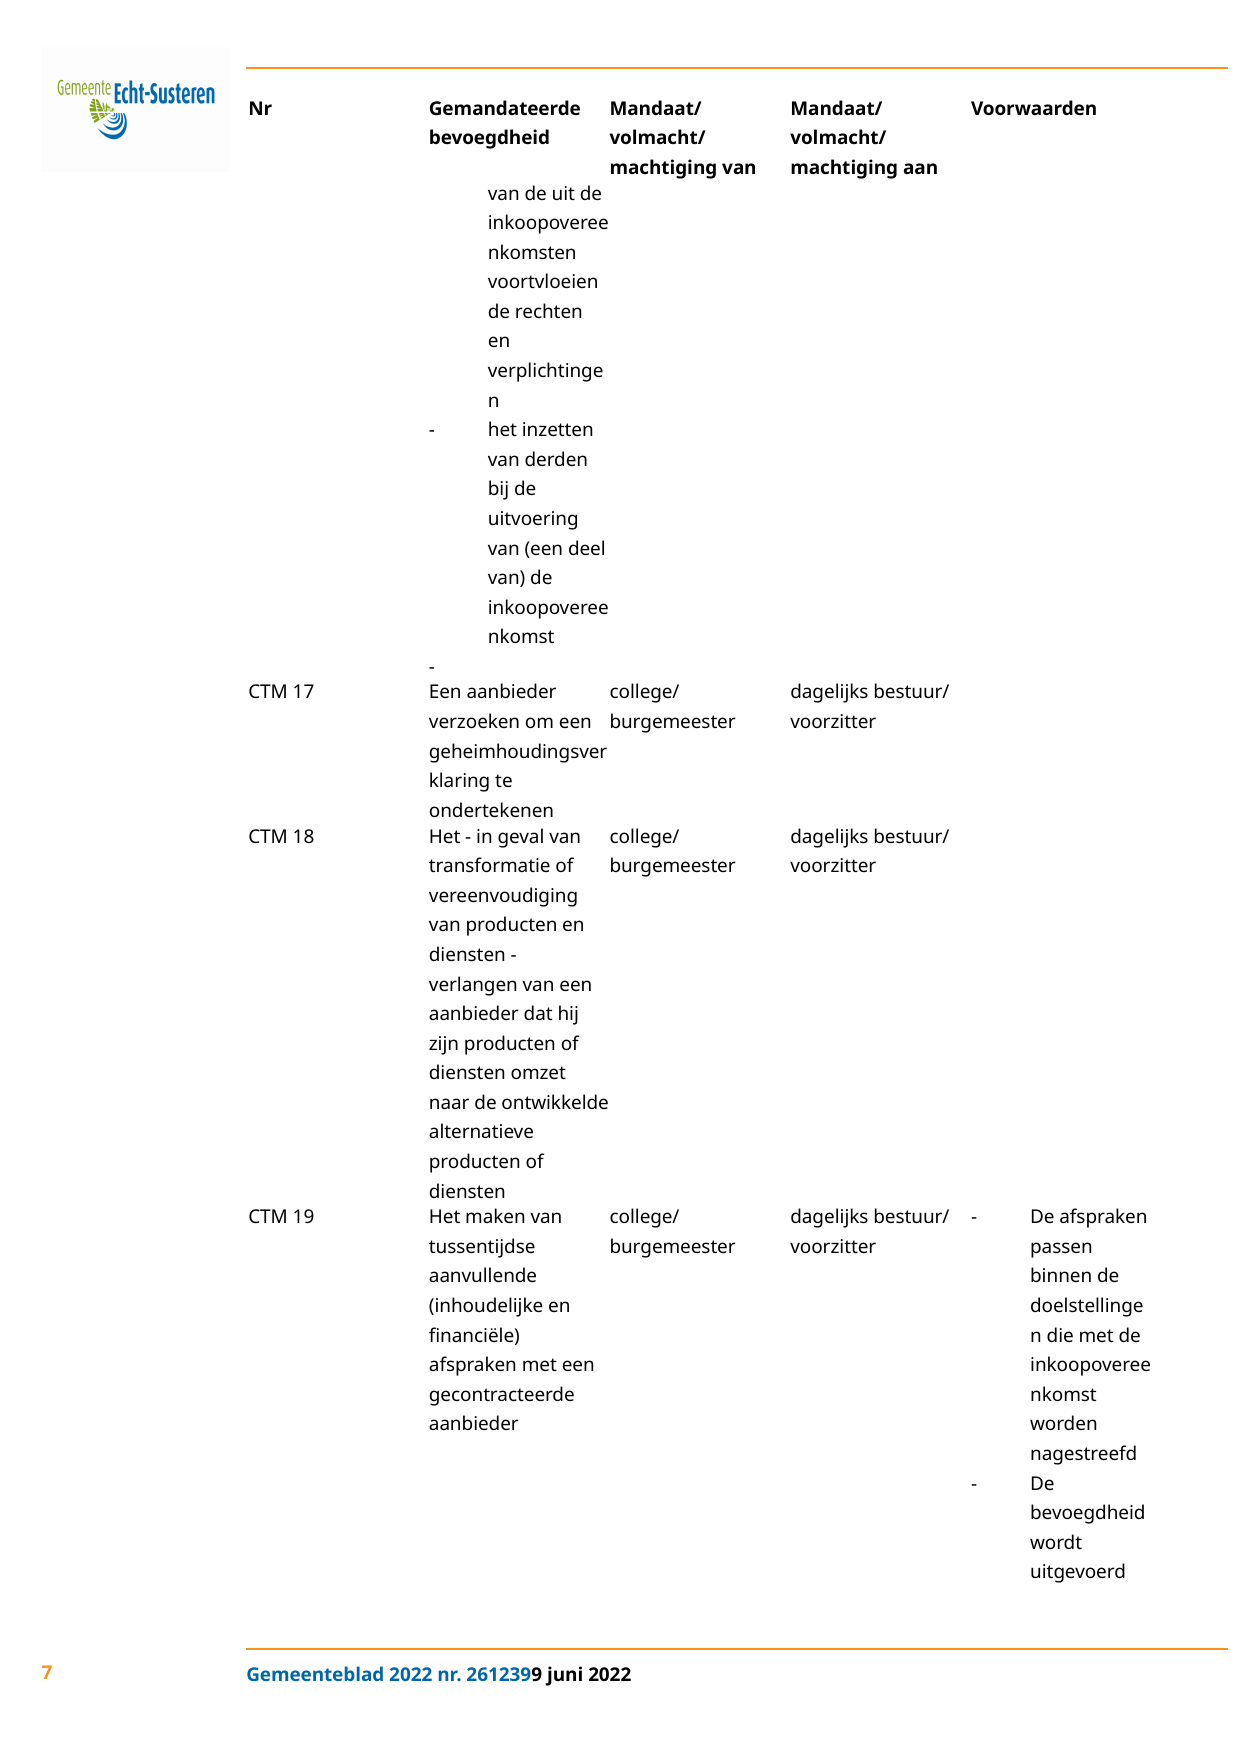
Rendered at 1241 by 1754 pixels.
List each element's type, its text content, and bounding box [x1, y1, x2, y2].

table_cell dagelijks bestuur/ voorzitter [790, 1204, 971, 1584]
table_cell [971, 823, 1152, 1203]
table_header Mandaat/volmacht/machtiging van [609, 95, 790, 180]
table_cell CTM 17 [248, 679, 429, 823]
table_cell college/ burgemeester [609, 1204, 790, 1584]
picture [41, 47, 231, 172]
table_cell [971, 679, 1152, 823]
table_cell [248, 180, 429, 679]
table_cell [971, 180, 1152, 679]
table_cell CTM 19 [248, 1204, 429, 1584]
table_cell De afspraken passen binnen de doelstellingen die met de inkoopovereenkomst worden nagestreefd De bevoegdheid wordt uitgevoerd [971, 1204, 1152, 1584]
table_cell van de uit de inkoopovereenkomsten voortvloeiende rechten en verplichtingen het inzetten van derden bij de uitvoering van (een deel van) de inkoopovereenkomst [429, 180, 609, 679]
table_cell dagelijks bestuur/ voorzitter [790, 823, 971, 1203]
table_cell [790, 180, 971, 679]
table_cell college/ burgemeester [609, 823, 790, 1203]
table_cell college/ burgemeester [609, 679, 790, 823]
table_cell Het - in geval van transformatie of vereenvoudiging van producten en diensten - verlangen van een aanbieder dat hij zijn producten of diensten omzet naar de ontwikkelde alternatieve producten of diensten [429, 823, 609, 1203]
table_header Mandaat/volmacht/machtiging aan [790, 95, 971, 180]
table_cell Het maken van tussentijdse aanvullende (inhoudelijke en financiële) afspraken met een gecontracteerde aanbieder [429, 1204, 609, 1584]
table_cell dagelijks bestuur/ voorzitter [790, 679, 971, 823]
table_header Gemandateerde bevoegdheid [429, 95, 609, 180]
table_cell Een aanbieder verzoeken om een geheimhoudingsverklaring te ondertekenen [429, 679, 609, 823]
table_header Nr [248, 95, 429, 180]
table_header Voorwaarden [971, 95, 1152, 180]
table_cell [609, 180, 790, 679]
table_cell CTM 18 [248, 823, 429, 1203]
